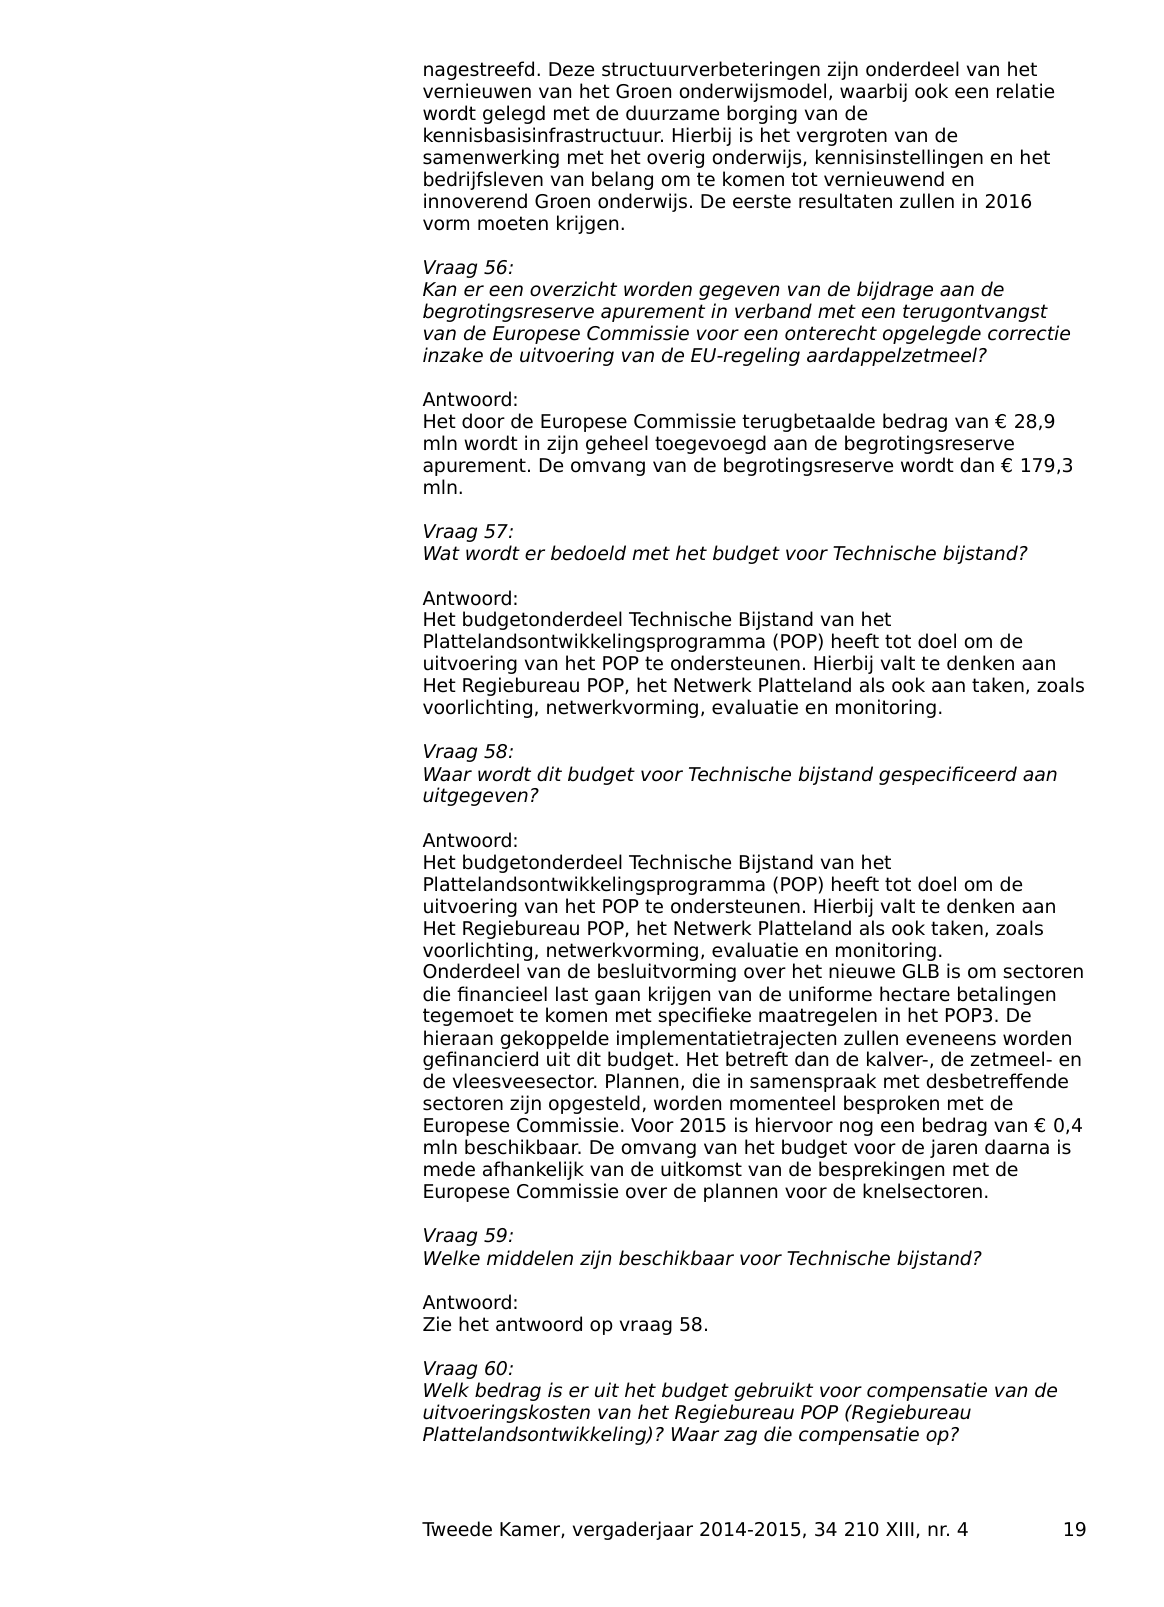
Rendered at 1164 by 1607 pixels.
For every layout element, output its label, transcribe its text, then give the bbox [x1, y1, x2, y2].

text Welk bedrag is er uit het budget gebruikt voor compensatie van de uitvoeringskosten van het Regiebureau POP (Regiebureau Plattelandsontwikkeling)? Waar zag die compensatie op? [422, 1380, 1087, 1446]
text Het door de Europese Commissie terugbetaalde bedrag van € 28,9 mln wordt in zijn geheel toegevoegd aan de begrotingsreserve apurement. De omvang van de begrotingsreserve wordt dan € 179,3 mln. [422, 411, 1087, 499]
text nagestreefd. Deze structuurverbeteringen zijn onderdeel van het vernieuwen van het Groen onderwijsmodel, waarbij ook een relatie wordt gelegd met de duurzame borging van de kennisbasisinfrastructuur. Hierbij is het vergroten van de samenwerking met het overig onderwijs, kennisinstellingen en het bedrijfsleven van belang om te komen tot vernieuwend en innoverend Groen onderwijs. De eerste resultaten zullen in 2016 vorm moeten krijgen. [422, 59, 1087, 235]
text Welke middelen zijn beschikbaar voor Technische bijstand? [422, 1247, 1087, 1269]
text Vraag 59: [422, 1225, 1087, 1247]
text Antwoord: [422, 1292, 1087, 1313]
text Antwoord: [422, 829, 1087, 852]
text Antwoord: [422, 389, 1087, 411]
text Wat wordt er bedoeld met het budget voor Technische bijstand? [422, 543, 1087, 565]
text Het budgetonderdeel Technische Bijstand van het Plattelandsontwikkelingsprogramma (POP) heeft tot doel om de uitvoering van het POP te ondersteunen. Hierbij valt te denken aan Het Regiebureau POP, het Netwerk Platteland als ook taken, zoals voorlichting, netwerkvorming, evaluatie en monitoring. [422, 852, 1087, 961]
text Waar wordt dit budget voor Technische bijstand gespecificeerd aan uitgegeven? [422, 763, 1087, 807]
text Vraag 57: [422, 521, 1087, 543]
text Vraag 60: [422, 1358, 1087, 1380]
text Zie het antwoord op vraag 58. [422, 1313, 1087, 1336]
text Het budgetonderdeel Technische Bijstand van het Plattelandsontwikkelingsprogramma (POP) heeft tot doel om de uitvoering van het POP te ondersteunen. Hierbij valt te denken aan Het Regiebureau POP, het Netwerk Platteland als ook aan taken, zoals voorlichting, netwerkvorming, evaluatie en monitoring. [422, 609, 1087, 719]
text Kan er een overzicht worden gegeven van de bijdrage aan de begrotingsreserve apurement in verband met een terugontvangst van de Europese Commissie voor een onterecht opgelegde correctie inzake de uitvoering van de EU-regeling aardappelzetmeel? [422, 279, 1087, 367]
text Vraag 56: [422, 257, 1087, 279]
text Onderdeel van de besluitvorming over het nieuwe GLB is om sectoren die financieel last gaan krijgen van de uniforme hectare betalingen tegemoet te komen met specifieke maatregelen in het POP3. De hieraan gekoppelde implementatietrajecten zullen eveneens worden gefinancierd uit dit budget. Het betreft dan de kalver-, de zetmeel- en de vleesveesector. Plannen, die in samenspraak met desbetreffende sectoren zijn opgesteld, worden momenteel besproken met de Europese Commissie. Voor 2015 is hiervoor nog een bedrag van € 0,4 mln beschikbaar. De omvang van het budget voor de jaren daarna is mede afhankelijk van de uitkomst van de besprekingen met de Europese Commissie over de plannen voor de knelsectoren. [422, 961, 1087, 1203]
text Antwoord: [422, 587, 1087, 609]
text Vraag 58: [422, 741, 1087, 763]
